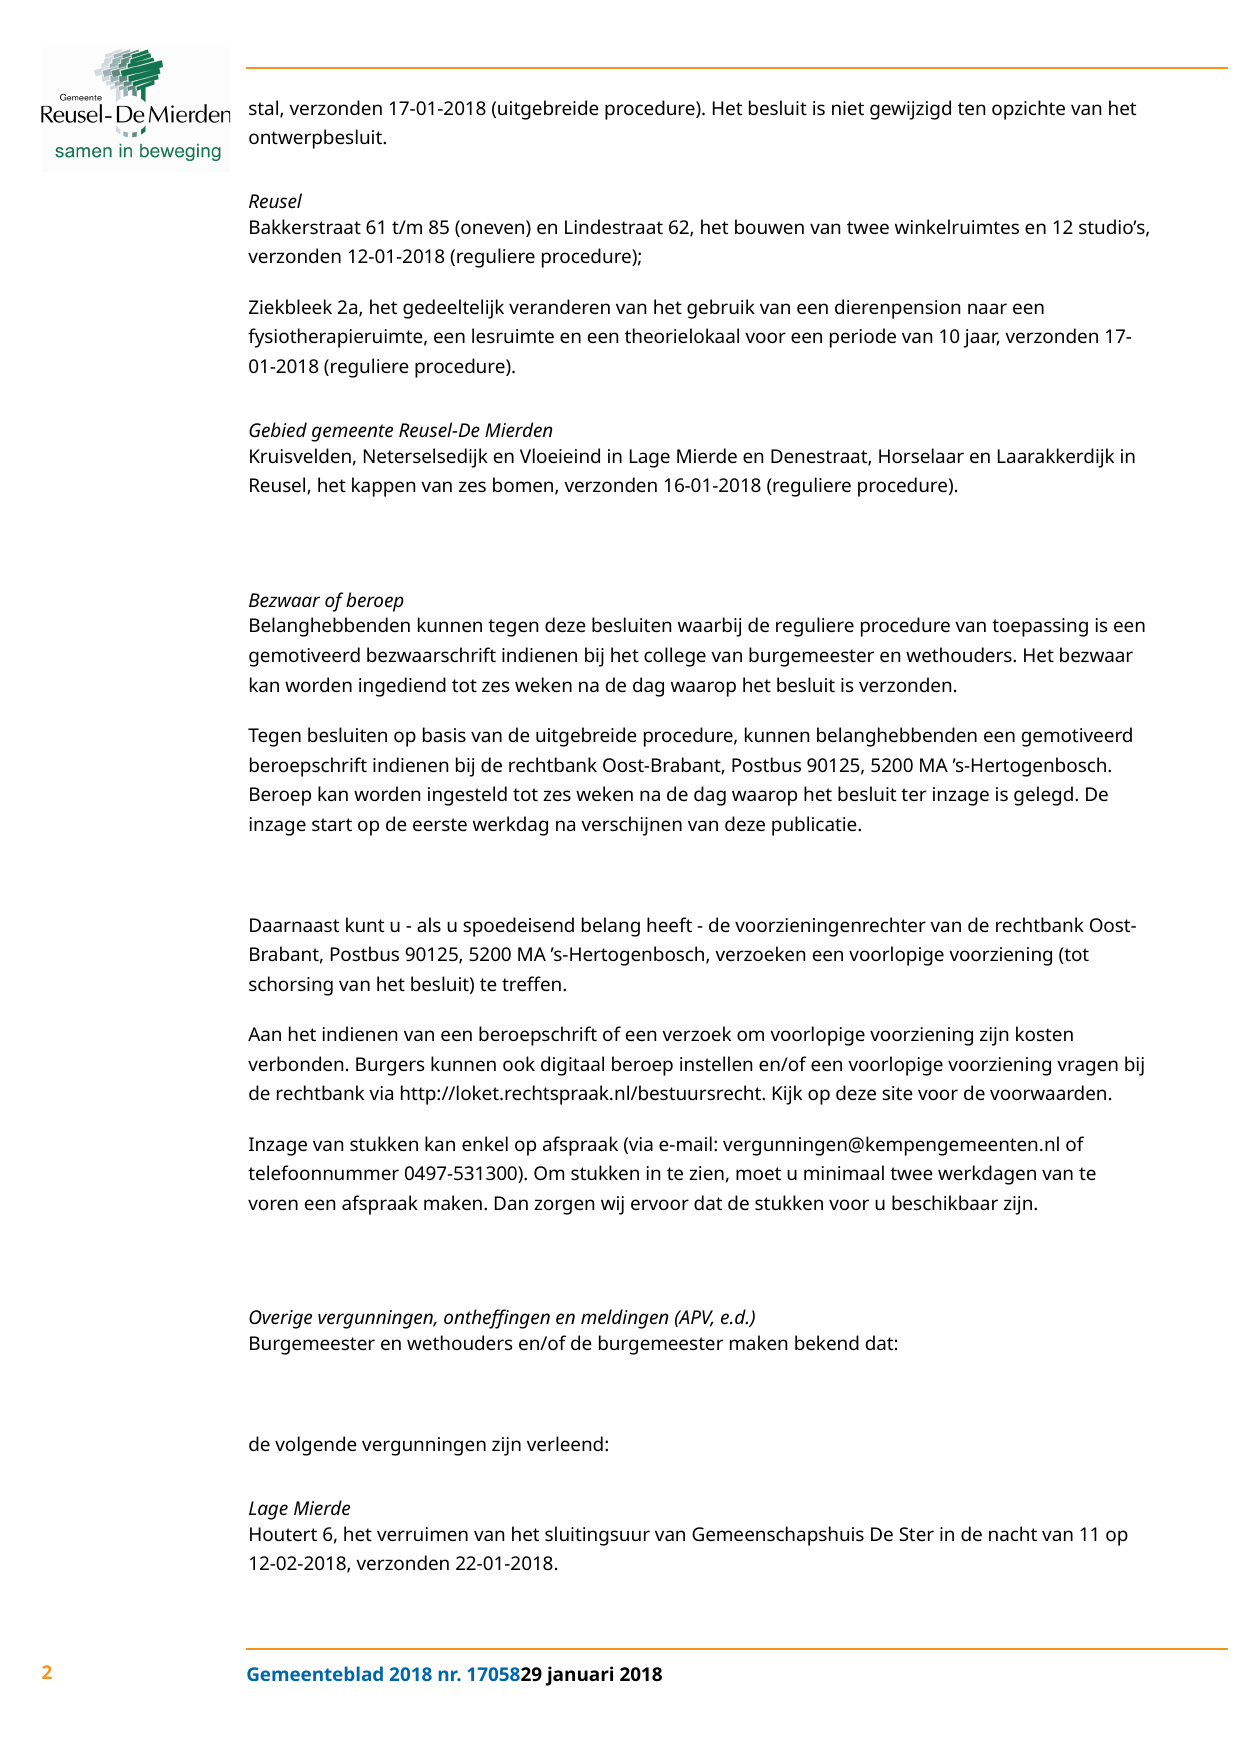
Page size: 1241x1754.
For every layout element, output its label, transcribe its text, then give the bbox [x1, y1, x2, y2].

text Kruisvelden, Neterselsedijk en Vloeieind in Lage Mierde en Denestraat, Horselaar en Laarakkerdijk in Reusel, het kappen van zes bomen, verzonden 16-01-2018 (reguliere procedure). [248, 443, 1152, 498]
text Burgemeester en wethouders en/of de burgemeester maken bekend dat: [248, 1330, 1152, 1356]
text Belanghebbenden kunnen tegen deze besluiten waarbij de reguliere procedure van toepassing is een gemotiveerd bezwaarschrift indienen bij het college van burgemeester en wethouders. Het bezwaar kan worden ingediend tot zes weken na de dag waarop het besluit is verzonden. [248, 613, 1152, 697]
text Aan het indienen van een beroepschrift of een verzoek om voorlopige voorziening zijn kosten verbonden. Burgers kunnen ook digitaal beroep instellen en/of een voorlopige voorziening vragen bij de rechtbank via http://loket.rechtspraak.nl/bestuursrecht. Kijk op deze site voor de voorwaarden. [248, 1021, 1152, 1106]
text Inzage van stukken kan enkel op afspraak (via e-mail: vergunningen@kempengemeenten.nl of telefoonnummer 0497-531300). Om stukken in te zien, moet u minimaal twee werkdagen van te voren een afspraak maken. Dan zorgen wij ervoor dat de stukken voor u beschikbaar zijn. [248, 1131, 1152, 1216]
text Bakkerstraat 61 t/m 85 (oneven) en Lindestraat 62, het bouwen van twee winkelruimtes en 12 studio’s, verzonden 12-01-2018 (reguliere procedure); [248, 214, 1152, 269]
text de volgende vergunningen zijn verleend: [248, 1431, 1152, 1457]
text Lage Mierde [248, 1495, 1152, 1521]
text Gebied gemeente Reusel-De Mierden [248, 417, 1152, 443]
text Ziekbleek 2a, het gedeeltelijk veranderen van het gebruik van een dierenpension naar een fysiotherapieruimte, een lesruimte en een theorielokaal voor een periode van 10 jaar, verzonden 17-01-2018 (reguliere procedure). [248, 294, 1152, 379]
text Reusel [248, 188, 1152, 214]
text Tegen besluiten op basis van de uitgebreide procedure, kunnen belanghebbenden een gemotiveerd beroepschrift indienen bij de rechtbank Oost-Brabant, Postbus 90125, 5200 MA ’s-Hertogenbosch. Beroep kan worden ingesteld tot zes weken na de dag waarop het besluit ter inzage is gelegd. De inzage start op de eerste werkdag na verschijnen van deze publicatie. [248, 722, 1152, 837]
text stal, verzonden 17-01-2018 (uitgebreide procedure). Het besluit is niet gewijzigd ten opzichte van het ontwerpbesluit. [248, 95, 1152, 150]
text Overige vergunningen, ontheffingen en meldingen (APV, e.d.) [248, 1304, 1152, 1330]
text Daarnaast kunt u - als u spoedeisend belang heeft - de voorzieningenrechter van de rechtbank Oost-Brabant, Postbus 90125, 5200 MA ’s-Hertogenbosch, verzoeken een voorlopige voorziening (tot schorsing van het besluit) te treffen. [248, 912, 1152, 997]
text Houtert 6, het verruimen van het sluitingsuur van Gemeenschapshuis De Ster in de nacht van 11 op 12-02-2018, verzonden 22-01-2018. [248, 1521, 1152, 1576]
picture [41, 47, 231, 172]
text Bezwaar of beroep [248, 587, 1152, 613]
